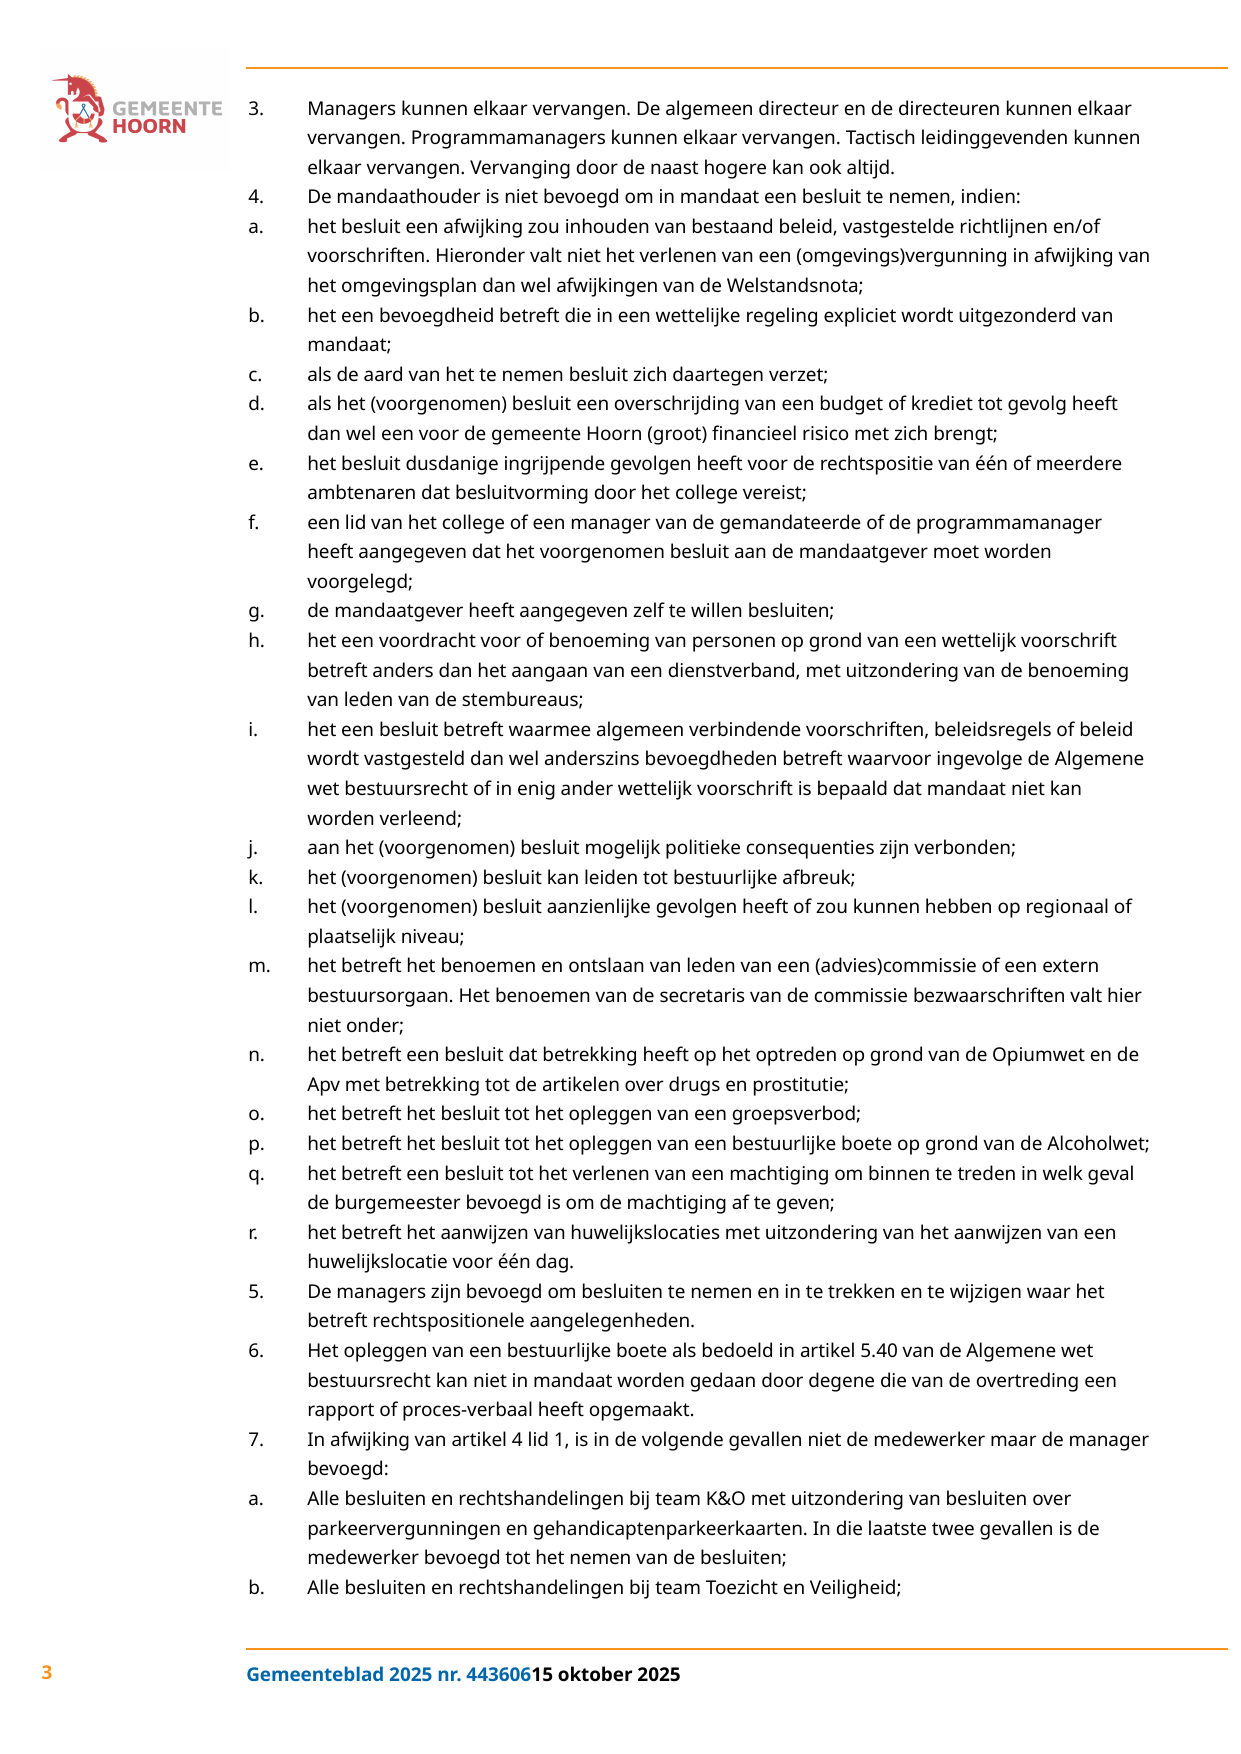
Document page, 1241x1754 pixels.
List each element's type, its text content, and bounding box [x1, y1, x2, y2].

list het een besluit betreft waarmee algemeen verbindende voorschriften, beleidsregels of beleid wordt vastgesteld dan wel anderszins bevoegdheden betreft waarvoor ingevolge de Algemene wet bestuursrecht of in enig ander wettelijk voorschrift is bepaald dat mandaat niet kan worden verleend; [248, 716, 1152, 831]
list het betreft het benoemen en ontslaan van leden van een (advies)commissie of een extern bestuursorgaan. Het benoemen van de secretaris van de commissie bezwaarschriften valt hier niet onder; [248, 953, 1152, 1038]
list het een voordracht voor of benoeming van personen op grond van een wettelijk voorschrift betreft anders dan het aangaan van een dienstverband, met uitzondering van de benoeming van leden van de stembureaus; [248, 627, 1152, 712]
list als het (voorgenomen) besluit een overschrijding van een budget of krediet tot gevolg heeft dan wel een voor de gemeente Hoorn (groot) financieel risico met zich brengt; [248, 391, 1152, 446]
list aan het (voorgenomen) besluit mogelijk politieke consequenties zijn verbonden; [248, 834, 1152, 860]
picture [41, 47, 231, 172]
list het betreft een besluit tot het verlenen van een machtiging om binnen te treden in welk geval de burgemeester bevoegd is om de machtiging af te geven; [248, 1160, 1152, 1215]
list het betreft een besluit dat betrekking heeft op het optreden op grond van de Opiumwet en de Apv met betrekking tot de artikelen over drugs en prostitutie; [248, 1041, 1152, 1097]
list In afwijking van artikel 4 lid 1, is in de volgende gevallen niet de medewerker maar de manager bevoegd: [248, 1426, 1152, 1481]
list het betreft het besluit tot het opleggen van een bestuurlijke boete op grond van de Alcoholwet; [248, 1130, 1152, 1156]
list als de aard van het te nemen besluit zich daartegen verzet; [248, 361, 1152, 387]
list het besluit dusdanige ingrijpende gevolgen heeft voor de rechtspositie van één of meerdere ambtenaren dat besluitvorming door het college vereist; [248, 450, 1152, 505]
list de mandaatgever heeft aangegeven zelf te willen besluiten; [248, 598, 1152, 623]
list Alle besluiten en rechtshandelingen bij team K&O met uitzondering van besluiten over parkeervergunningen en gehandicaptenparkeerkaarten. In die laatste twee gevallen is de medewerker bevoegd tot het nemen van de besluiten; [248, 1485, 1152, 1570]
list het (voorgenomen) besluit kan leiden tot bestuurlijke afbreuk; [248, 864, 1152, 890]
list het besluit een afwijking zou inhouden van bestaand beleid, vastgestelde richtlijnen en/of voorschriften. Hieronder valt niet het verlenen van een (omgevings)vergunning in afwijking van het omgevingsplan dan wel afwijkingen van de Welstandsnota; [248, 213, 1152, 298]
list het (voorgenomen) besluit aanzienlijke gevolgen heeft of zou kunnen hebben op regionaal of plaatselijk niveau; [248, 893, 1152, 949]
list De managers zijn bevoegd om besluiten te nemen en in te trekken en te wijzigen waar het betreft rechtspositionele aangelegenheden. [248, 1278, 1152, 1333]
list Alle besluiten en rechtshandelingen bij team Toezicht en Veiligheid; [248, 1574, 1152, 1600]
list een lid van het college of een manager van de gemandateerde of de programmamanager heeft aangegeven dat het voorgenomen besluit aan de mandaatgever moet worden voorgelegd; [248, 509, 1152, 594]
list het betreft het aanwijzen van huwelijkslocaties met uitzondering van het aanwijzen van een huwelijkslocatie voor één dag. [248, 1219, 1152, 1274]
list het een bevoegdheid betreft die in een wettelijke regeling expliciet wordt uitgezonderd van mandaat; [248, 302, 1152, 357]
list De mandaathouder is niet bevoegd om in mandaat een besluit te nemen, indien: [248, 183, 1152, 209]
list Het opleggen van een bestuurlijke boete als bedoeld in artikel 5.40 van de Algemene wet bestuursrecht kan niet in mandaat worden gedaan door degene die van de overtreding een rapport of proces-verbaal heeft opgemaakt. [248, 1337, 1152, 1422]
list Managers kunnen elkaar vervangen. De algemeen directeur en de directeuren kunnen elkaar vervangen. Programmamanagers kunnen elkaar vervangen. Tactisch leidinggevenden kunnen elkaar vervangen. Vervanging door de naast hogere kan ook altijd. [248, 95, 1152, 180]
list het betreft het besluit tot het opleggen van een groepsverbod; [248, 1101, 1152, 1126]
